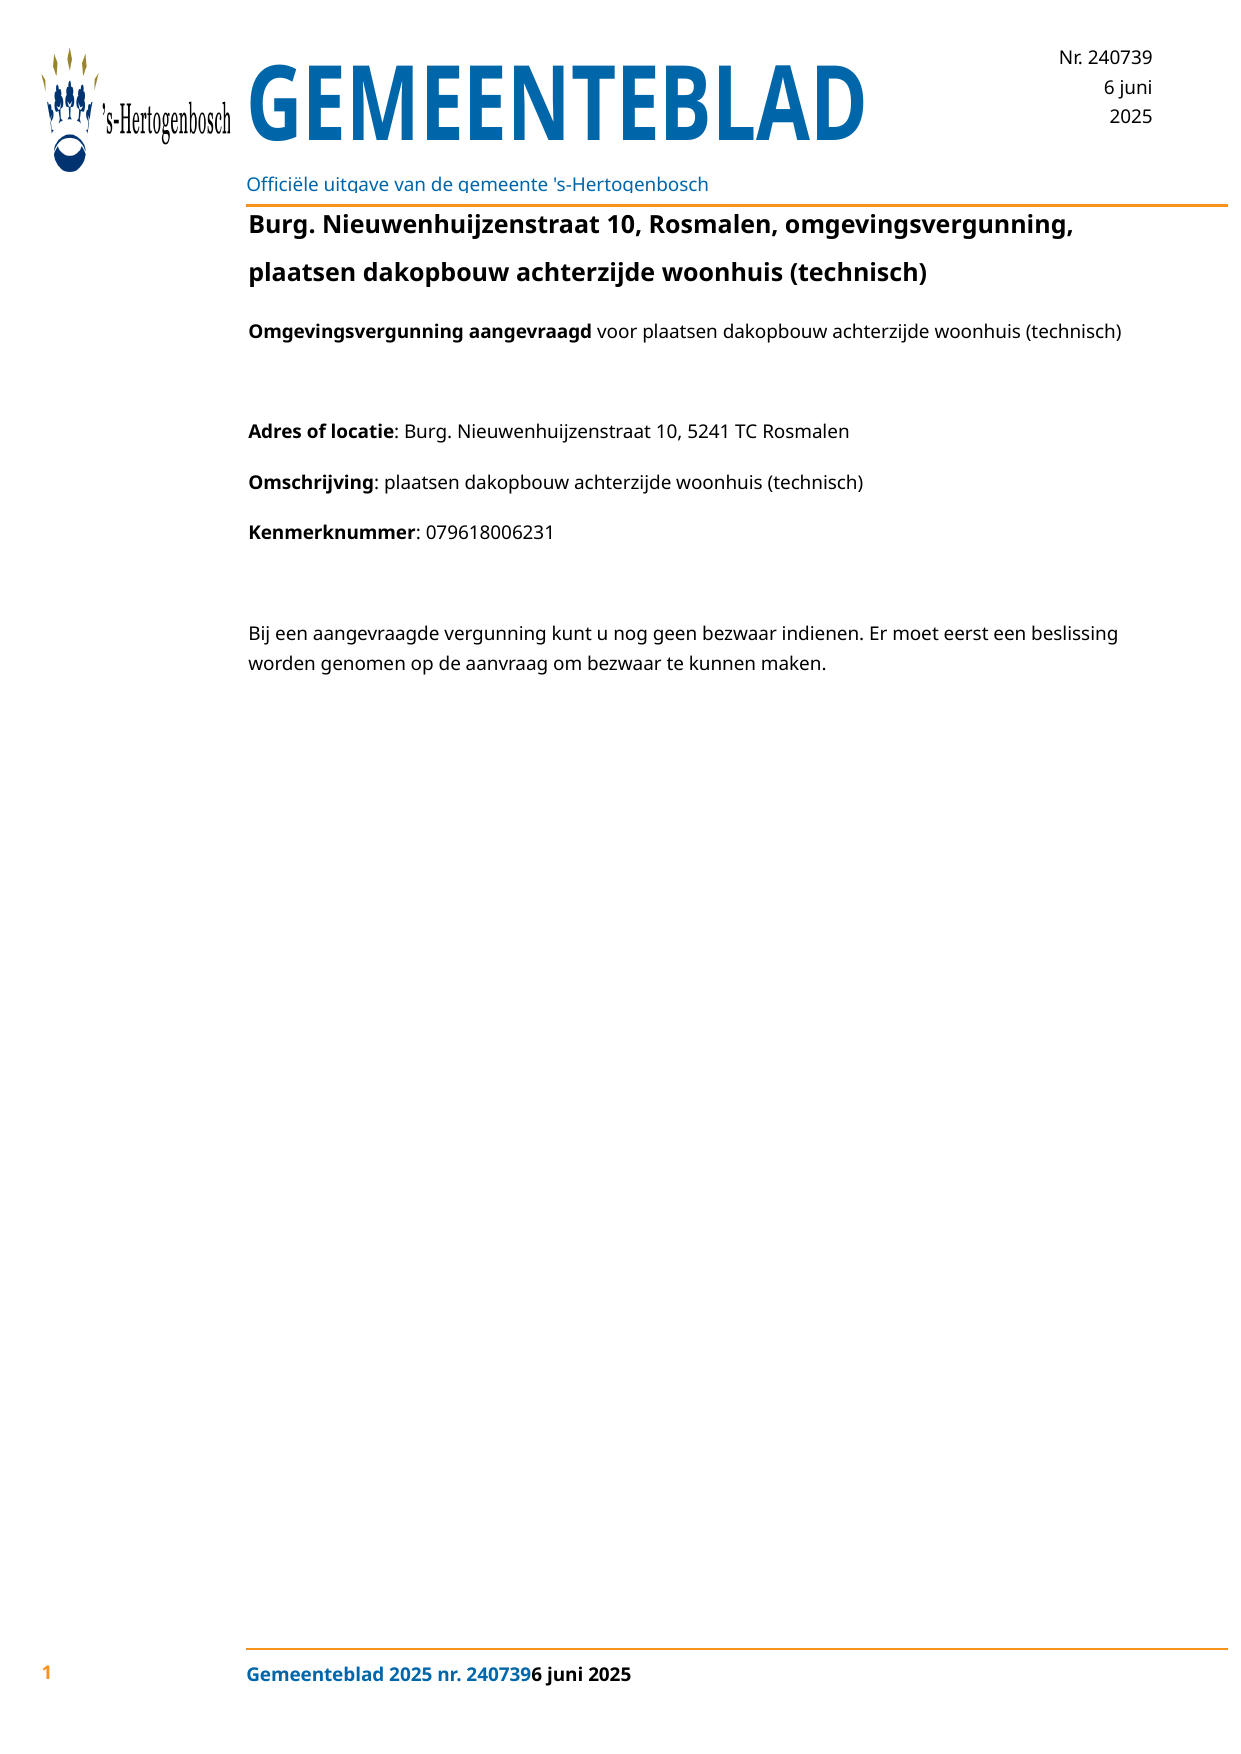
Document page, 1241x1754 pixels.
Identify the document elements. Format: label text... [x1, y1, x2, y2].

text Adres of locatie: Burg. Nieuwenhuijzenstraat 10, 5241 TC Rosmalen [248, 419, 1152, 444]
text Kenmerknummer: 079618006231 [248, 519, 1152, 545]
text Bij een aangevraagde vergunning kunt u nog geen bezwaar indienen. Er moet eerst een beslissing worden genomen op de aanvraag om bezwaar te kunnen maken. [248, 620, 1152, 676]
text Burg. Nieuwenhuijzenstraat 10, Rosmalen, omgevingsvergunning, plaatsen dakopbouw achterzijde woonhuis (technisch) [248, 207, 1152, 288]
text Omschrijving: plaatsen dakopbouw achterzijde woonhuis (technisch) [248, 469, 1152, 495]
text Omgevingsvergunning aangevraagd voor plaatsen dakopbouw achterzijde woonhuis (technisch) [248, 318, 1152, 344]
picture [41, 47, 231, 172]
